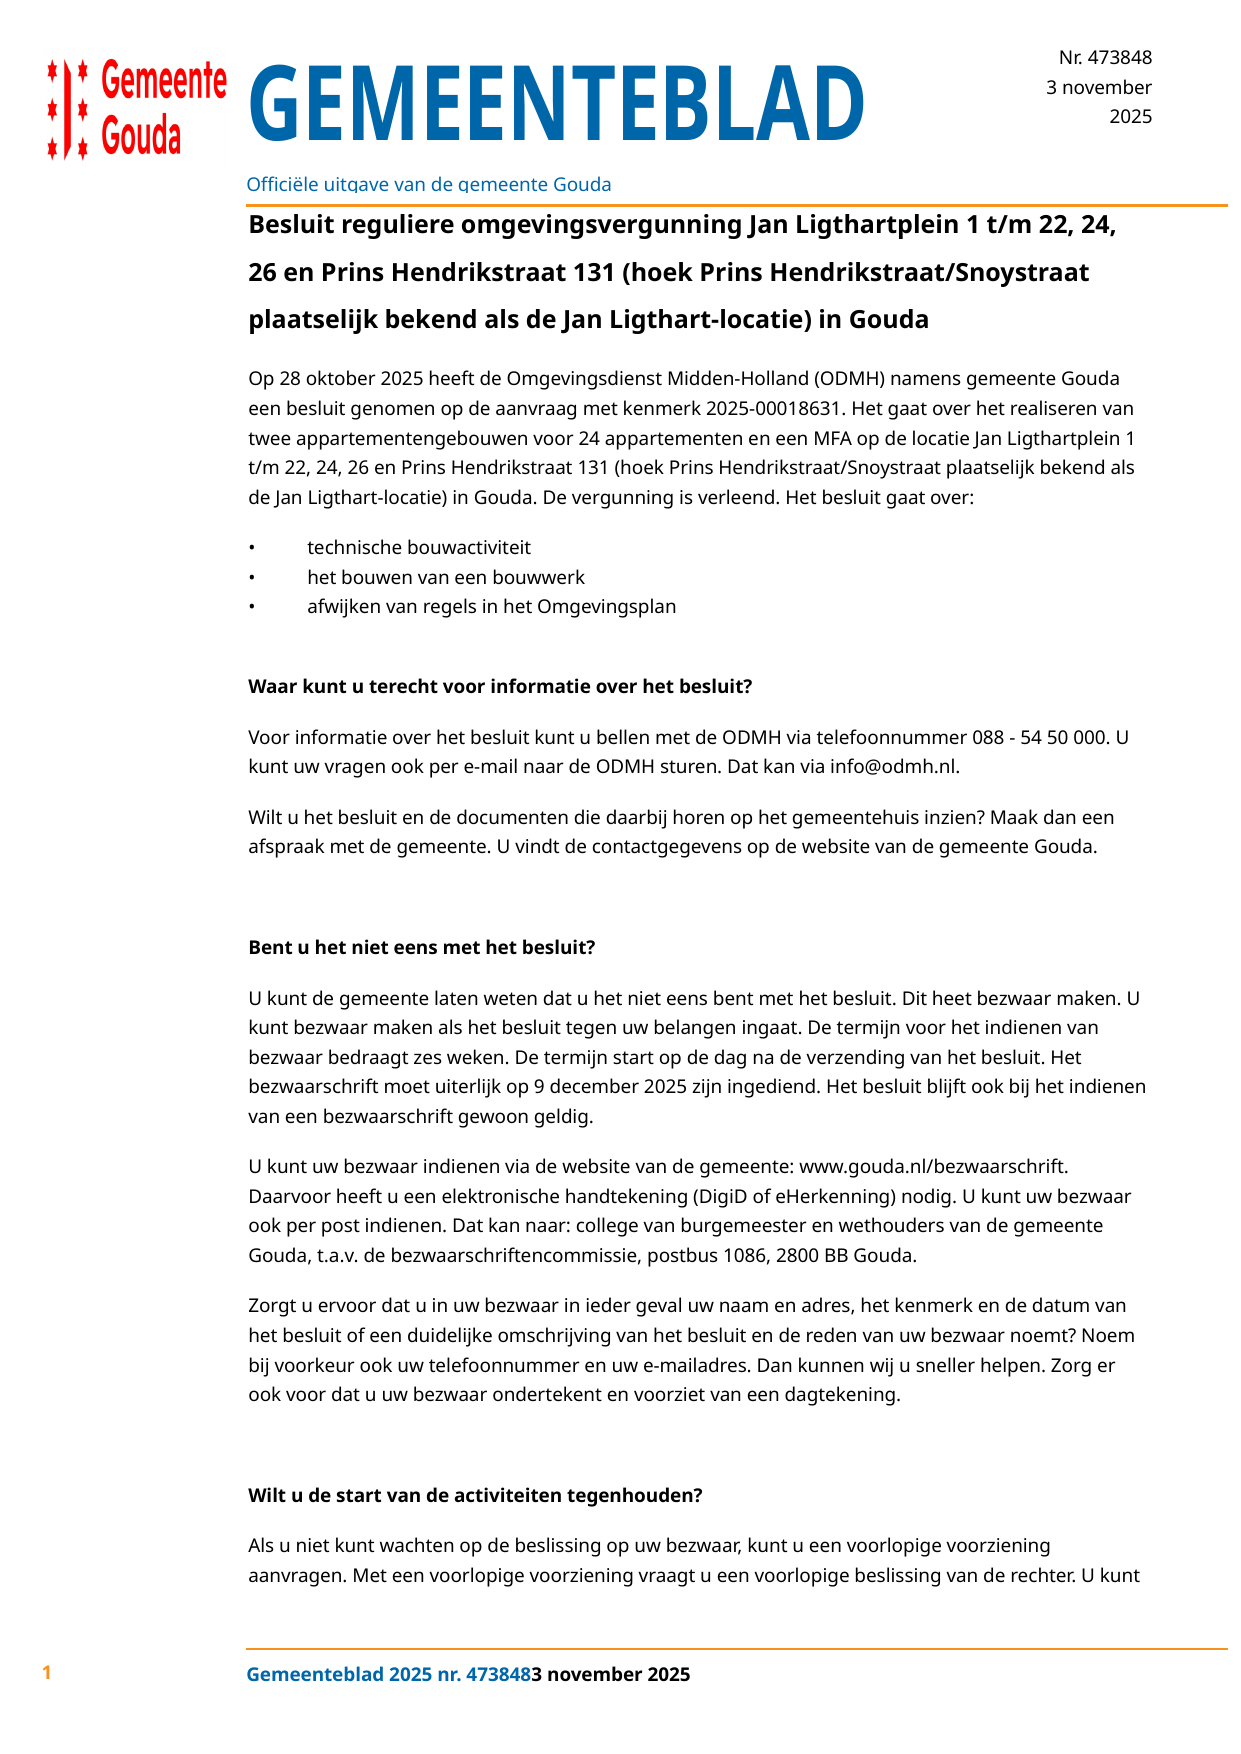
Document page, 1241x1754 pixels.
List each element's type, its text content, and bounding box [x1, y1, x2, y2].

text Voor informatie over het besluit kunt u bellen met de ODMH via telefoonnummer 088 - 54 50 000. U kunt uw vragen ook per e-mail naar de ODMH sturen. Dat kan via info@odmh.nl. [248, 724, 1152, 779]
picture [41, 47, 231, 172]
text U kunt uw bezwaar indienen via de website van de gemeente: www.gouda.nl/bezwaarschrift. Daarvoor heeft u een elektronische handtekening (DigiD of eHerkenning) nodig. U kunt uw bezwaar ook per post indienen. Dat kan naar: college van burgemeester en wethouders van de gemeente Gouda, t.a.v. de bezwaarschriftencommissie, postbus 1086, 2800 BB Gouda. [248, 1153, 1152, 1268]
text Waar kunt u terecht voor informatie over het besluit? [248, 673, 1152, 699]
text Als u niet kunt wachten op de beslissing op uw bezwaar, kunt u een voorlopige voorziening aanvragen. Met een voorlopige voorziening vraagt u een voorlopige beslissing van de rechter. U kunt [248, 1533, 1152, 1588]
text Bent u het niet eens met het besluit? [248, 934, 1152, 960]
text Besluit reguliere omgevingsvergunning Jan Ligthartplein 1 t/m 22, 24, 26 en Prins Hendrikstraat 131 (hoek Prins Hendrikstraat/Snoystraat plaatselijk bekend als de Jan Ligthart-locatie) in Gouda [248, 207, 1152, 336]
list technische bouwactiviteit [248, 534, 1152, 560]
text Op 28 oktober 2025 heeft de Omgevingsdienst Midden-Holland (ODMH) namens gemeente Gouda een besluit genomen op de aanvraag met kenmerk 2025-00018631. Het gaat over het realiseren van twee appartementengebouwen voor 24 appartementen en een MFA op de locatie Jan Ligthartplein 1 t/m 22, 24, 26 en Prins Hendrikstraat 131 (hoek Prins Hendrikstraat/Snoystraat plaatselijk bekend als de Jan Ligthart-locatie) in Gouda. De vergunning is verleend. Het besluit gaat over: [248, 366, 1152, 509]
list afwijken van regels in het Omgevingsplan [248, 593, 1152, 619]
text Zorgt u ervoor dat u in uw bezwaar in ieder geval uw naam en adres, het kenmerk en de datum van het besluit of een duidelijke omschrijving van het besluit en de reden van uw bezwaar noemt? Noem bij voorkeur ook uw telefoonnummer en uw e-mailadres. Dan kunnen wij u sneller helpen. Zorg er ook voor dat u uw bezwaar ondertekent en voorziet van een dagtekening. [248, 1293, 1152, 1407]
text Wilt u de start van de activiteiten tegenhouden? [248, 1482, 1152, 1508]
text U kunt de gemeente laten weten dat u het niet eens bent met het besluit. Dit heet bezwaar maken. U kunt bezwaar maken als het besluit tegen uw belangen ingaat. De termijn voor het indienen van bezwaar bedraagt zes weken. De termijn start op de dag na de verzending van het besluit. Het bezwaarschrift moet uiterlijk op 9 december 2025 zijn ingediend. Het besluit blijft ook bij het indienen van een bezwaarschrift gewoon geldig. [248, 985, 1152, 1129]
text Wilt u het besluit en de documenten die daarbij horen op het gemeentehuis inzien? Maak dan een afspraak met de gemeente. U vindt de contactgegevens op de website van de gemeente Gouda. [248, 804, 1152, 859]
list het bouwen van een bouwwerk [248, 564, 1152, 589]
